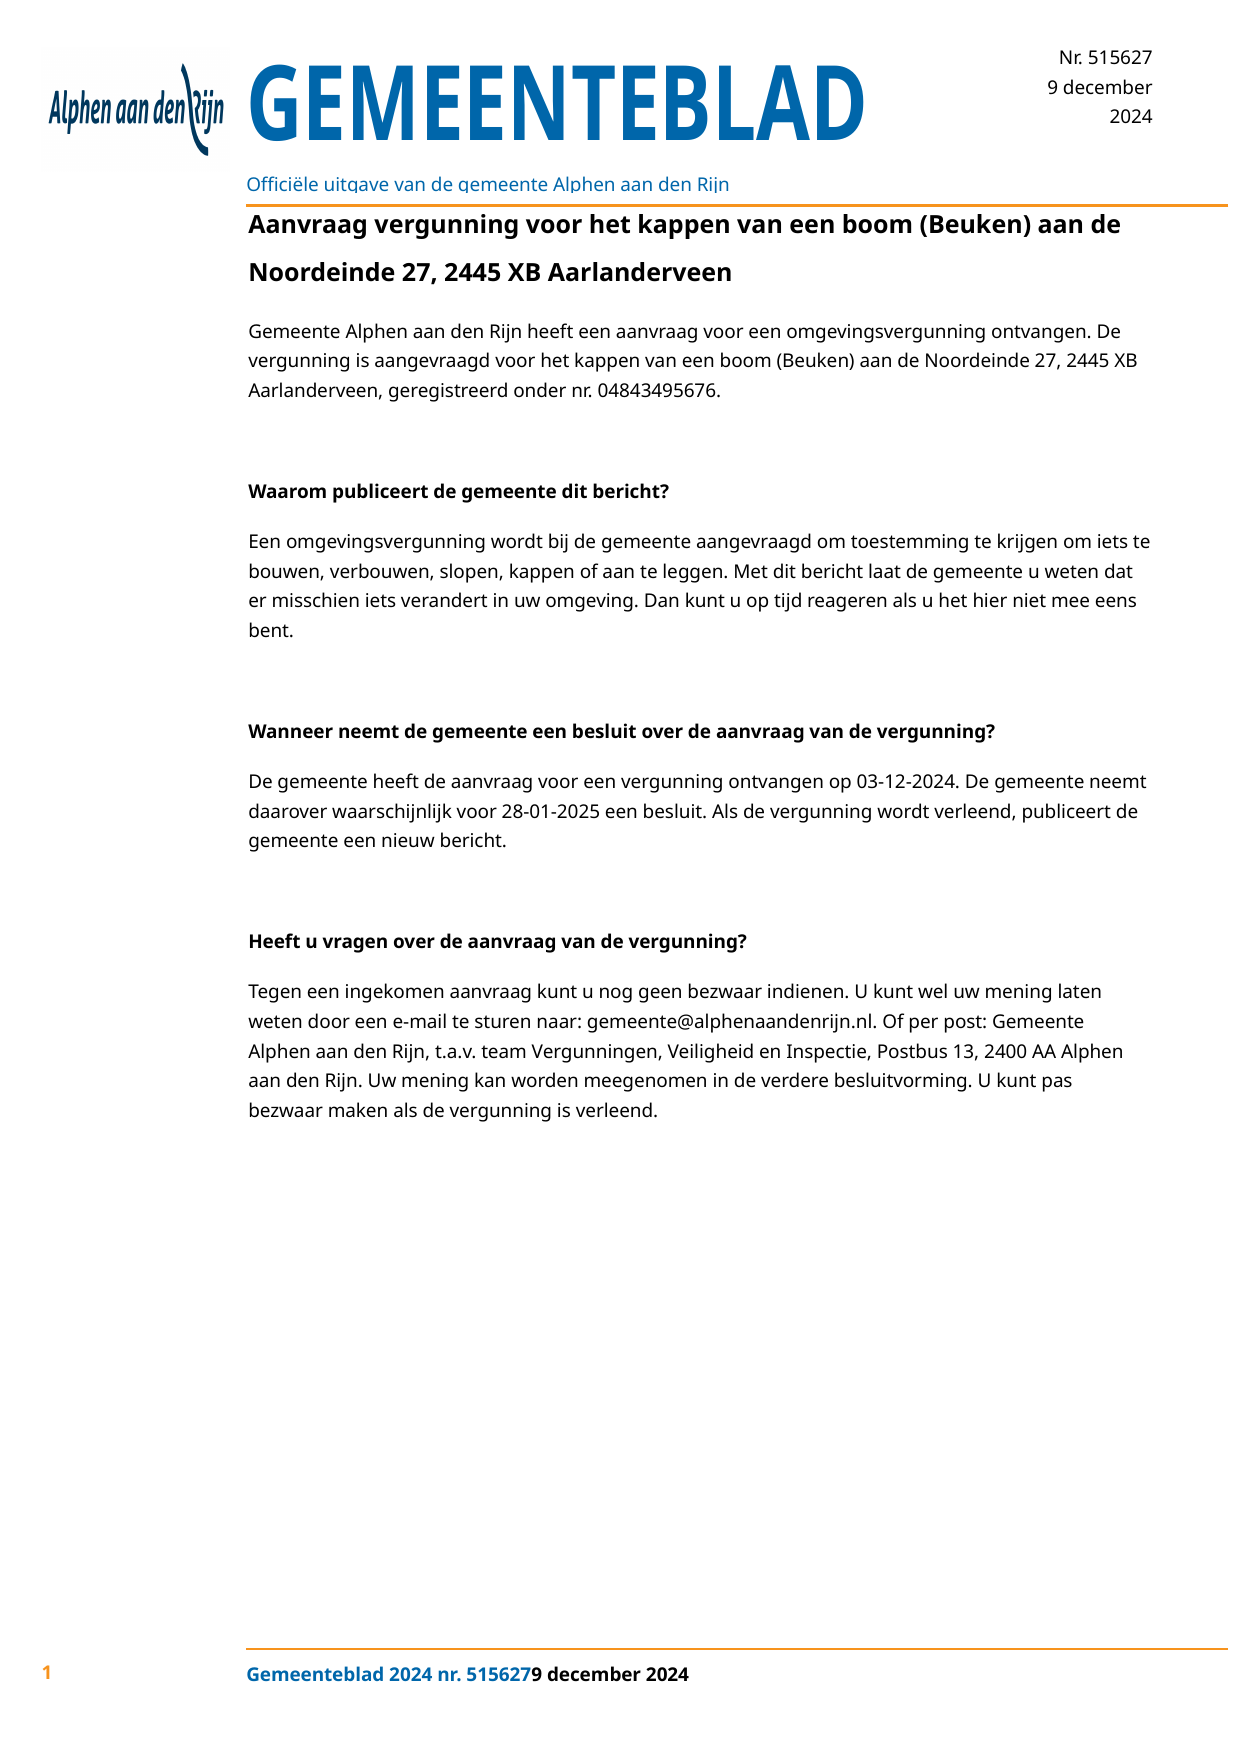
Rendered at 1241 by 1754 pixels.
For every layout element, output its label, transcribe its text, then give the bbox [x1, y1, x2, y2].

text Gemeente Alphen aan den Rijn heeft een aanvraag voor een omgevingsvergunning ontvangen. De vergunning is aangevraagd voor het kappen van een boom (Beuken) aan de Noordeinde 27, 2445 XB Aarlanderveen, geregistreerd onder nr. 04843495676. [248, 318, 1152, 403]
text Wanneer neemt de gemeente een besluit over de aanvraag van de vergunning? [248, 718, 1152, 744]
text De gemeente heeft de aanvraag voor een vergunning ontvangen op 03-12-2024. De gemeente neemt daarover waarschijnlijk voor 28-01-2025 een besluit. Als de vergunning wordt verleend, publiceert de gemeente een nieuw bericht. [248, 768, 1152, 853]
picture [41, 47, 231, 172]
text Tegen een ingekomen aanvraag kunt u nog geen bezwaar indienen. U kunt wel uw mening laten weten door een e-mail te sturen naar: gemeente@alphenaandenrijn.nl. Of per post: Gemeente Alphen aan den Rijn, t.a.v. team Vergunningen, Veiligheid en Inspectie, Postbus 13, 2400 AA Alphen aan den Rijn. Uw mening kan worden meegenomen in de verdere besluitvorming. U kunt pas bezwaar maken als de vergunning is verleend. [248, 979, 1152, 1123]
text Een omgevingsvergunning wordt bij de gemeente aangevraagd om toestemming te krijgen om iets te bouwen, verbouwen, slopen, kappen of aan te leggen. Met dit bericht laat de gemeente u weten dat er misschien iets verandert in uw omgeving. Dan kunt u op tijd reageren als u het hier niet mee eens bent. [248, 528, 1152, 643]
text Heeft u vragen over de aanvraag van de vergunning? [248, 928, 1152, 954]
text Waarom publiceert de gemeente dit bericht? [248, 478, 1152, 504]
text Aanvraag vergunning voor het kappen van een boom (Beuken) aan de Noordeinde 27, 2445 XB Aarlanderveen [248, 207, 1152, 288]
